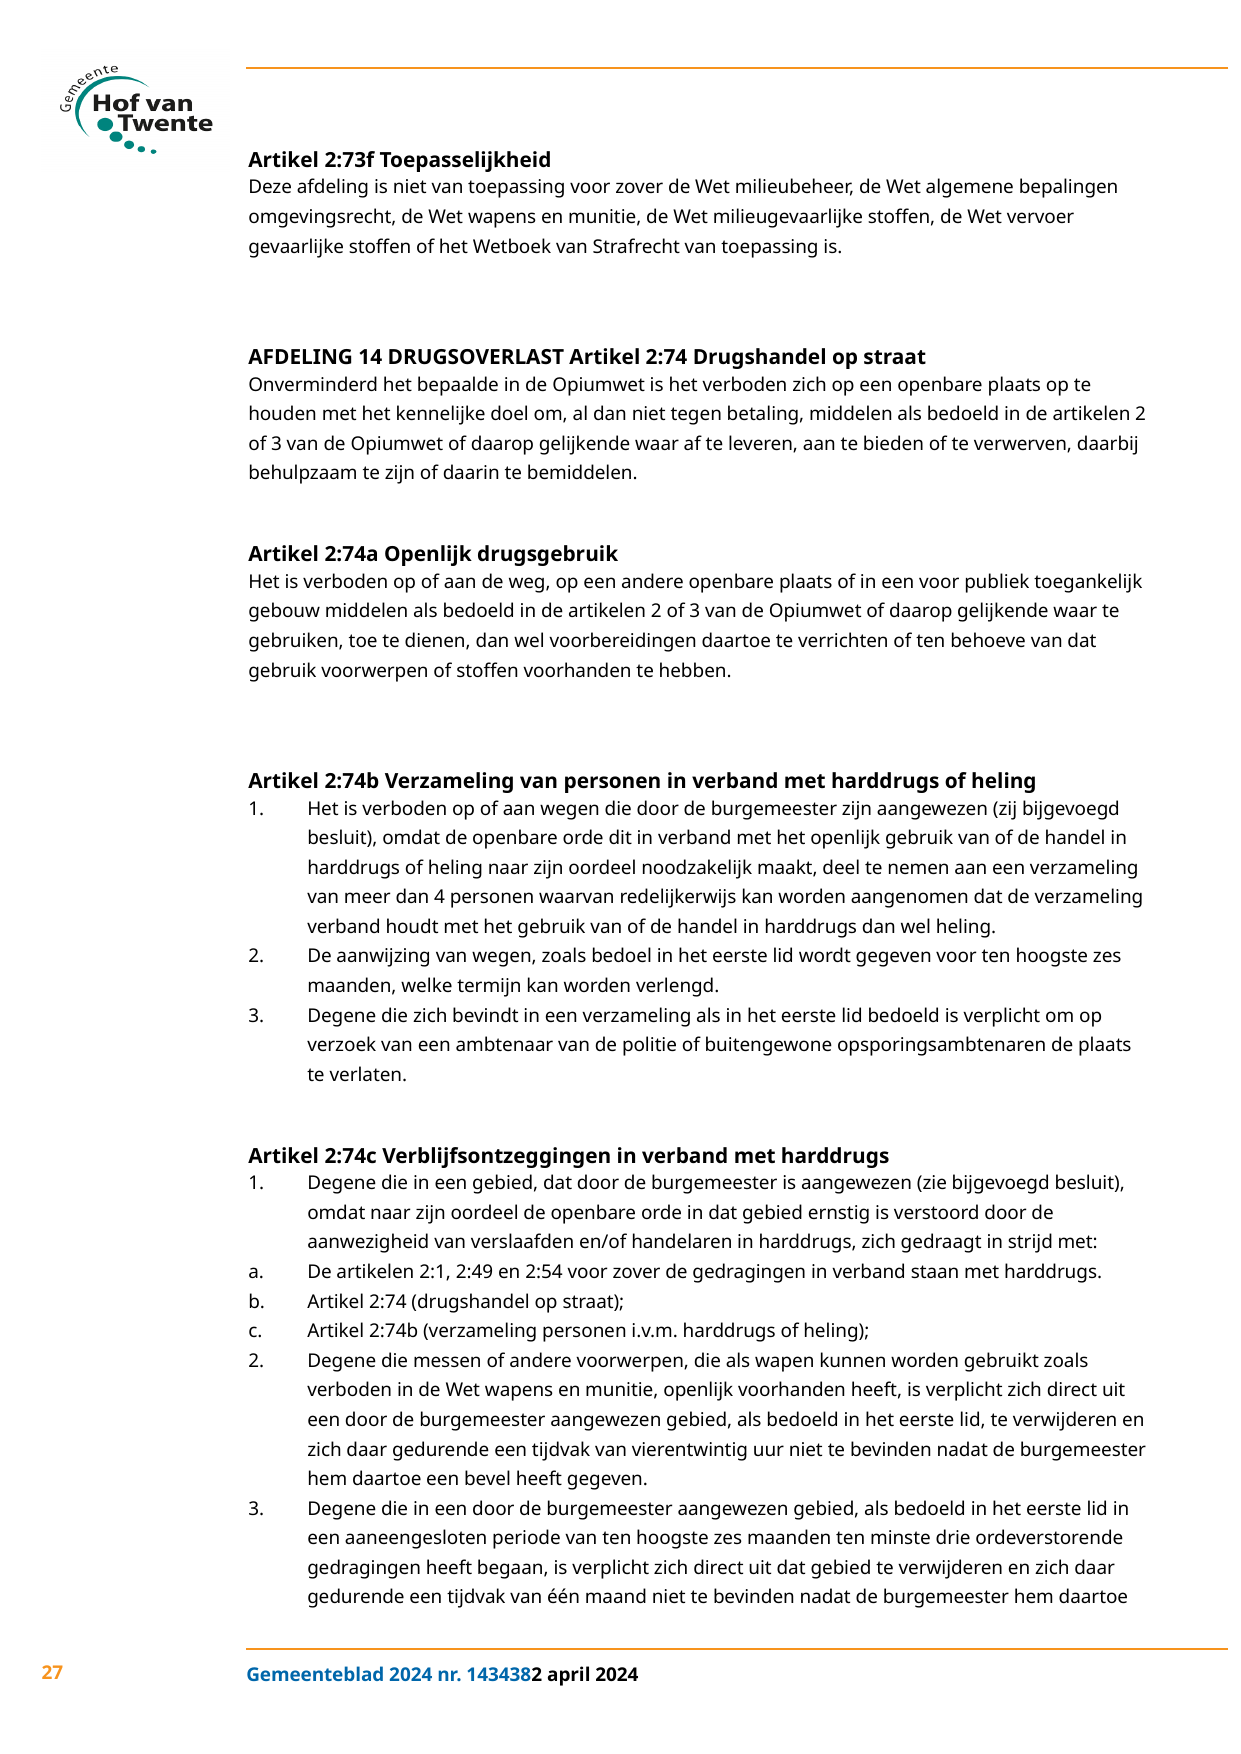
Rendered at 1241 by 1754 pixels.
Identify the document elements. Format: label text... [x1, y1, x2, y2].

list Artikel 2:74b (verzameling personen i.v.m. harddrugs of heling); [248, 1317, 1152, 1343]
text Artikel 2:74b Verzameling van personen in verband met harddrugs of heling [248, 766, 1152, 795]
text Artikel 2:73f Toepasselijkheid [248, 145, 1152, 174]
list Degene die messen of andere voorwerpen, die als wapen kunnen worden gebruikt zoals verboden in de Wet wapens en munitie, openlijk voorhanden heeft, is verplicht zich direct uit een door de burgemeester aangewezen gebied, als bedoeld in het eerste lid, te verwijderen en zich daar gedurende een tijdvak van vierentwintig uur niet te bevinden nadat de burgemeester hem daartoe een bevel heeft gegeven. [248, 1347, 1152, 1491]
text AFDELING 14 DRUGSOVERLAST Artikel 2:74 Drugshandel op straat [248, 342, 1152, 371]
picture [41, 47, 231, 172]
list De aanwijzing van wegen, zoals bedoel in het eerste lid wordt gegeven voor ten hoogste zes maanden, welke termijn kan worden verlengd. [248, 943, 1152, 998]
text Onverminderd het bepaalde in de Opiumwet is het verboden zich op een openbare plaats op te houden met het kennelijke doel om, al dan niet tegen betaling, middelen als bedoeld in de artikelen 2 of 3 van de Opiumwet of daarop gelijkende waar af te leveren, aan te bieden of te verwerven, daarbij behulpzaam te zijn of daarin te bemiddelen. [248, 371, 1152, 485]
text Artikel 2:74a Openlijk drugsgebruik [248, 539, 1152, 568]
text Het is verboden op of aan de weg, op een andere openbare plaats of in een voor publiek toegankelijk gebouw middelen als bedoeld in de artikelen 2 of 3 van de Opiumwet of daarop gelijkende waar te gebruiken, toe te dienen, dan wel voorbereidingen daartoe te verrichten of ten behoeve van dat gebruik voorwerpen of stoffen voorhanden te hebben. [248, 568, 1152, 682]
list Artikel 2:74 (drugshandel op straat); [248, 1288, 1152, 1313]
list Degene die in een door de burgemeester aangewezen gebied, als bedoeld in het eerste lid in een aaneengesloten periode van ten hoogste zes maanden ten minste drie ordeverstorende gedragingen heeft begaan, is verplicht zich direct uit dat gebied te verwijderen en zich daar gedurende een tijdvak van één maand niet te bevinden nadat de burgemeester hem daartoe [248, 1495, 1152, 1609]
list Degene die in een gebied, dat door de burgemeester is aangewezen (zie bijgevoegd besluit), omdat naar zijn oordeel de openbare orde in dat gebied ernstig is verstoord door de aanwezigheid van verslaafden en/of handelaren in harddrugs, zich gedraagt in strijd met: [248, 1169, 1152, 1254]
text Artikel 2:74c Verblijfsontzeggingen in verband met harddrugs [248, 1141, 1152, 1169]
list Het is verboden op of aan wegen die door de burgemeester zijn aangewezen (zij bijgevoegd besluit), omdat de openbare orde dit in verband met het openlijk gebruik van of de handel in harddrugs of heling naar zijn oordeel noodzakelijk maakt, deel te nemen aan een verzameling van meer dan 4 personen waarvan redelijkerwijs kan worden aangenomen dat de verzameling verband houdt met het gebruik van of de handel in harddrugs dan wel heling. [248, 795, 1152, 939]
list De artikelen 2:1, 2:49 en 2:54 voor zover de gedragingen in verband staan met harddrugs. [248, 1258, 1152, 1284]
list Degene die zich bevindt in een verzameling als in het eerste lid bedoeld is verplicht om op verzoek van een ambtenaar van de politie of buitengewone opsporingsambtenaren de plaats te verlaten. [248, 1002, 1152, 1087]
text Deze afdeling is niet van toepassing voor zover de Wet milieubeheer, de Wet algemene bepalingen omgevingsrecht, de Wet wapens en munitie, de Wet milieugevaarlijke stoffen, de Wet vervoer gevaarlijke stoffen of het Wetboek van Strafrecht van toepassing is. [248, 174, 1152, 258]
